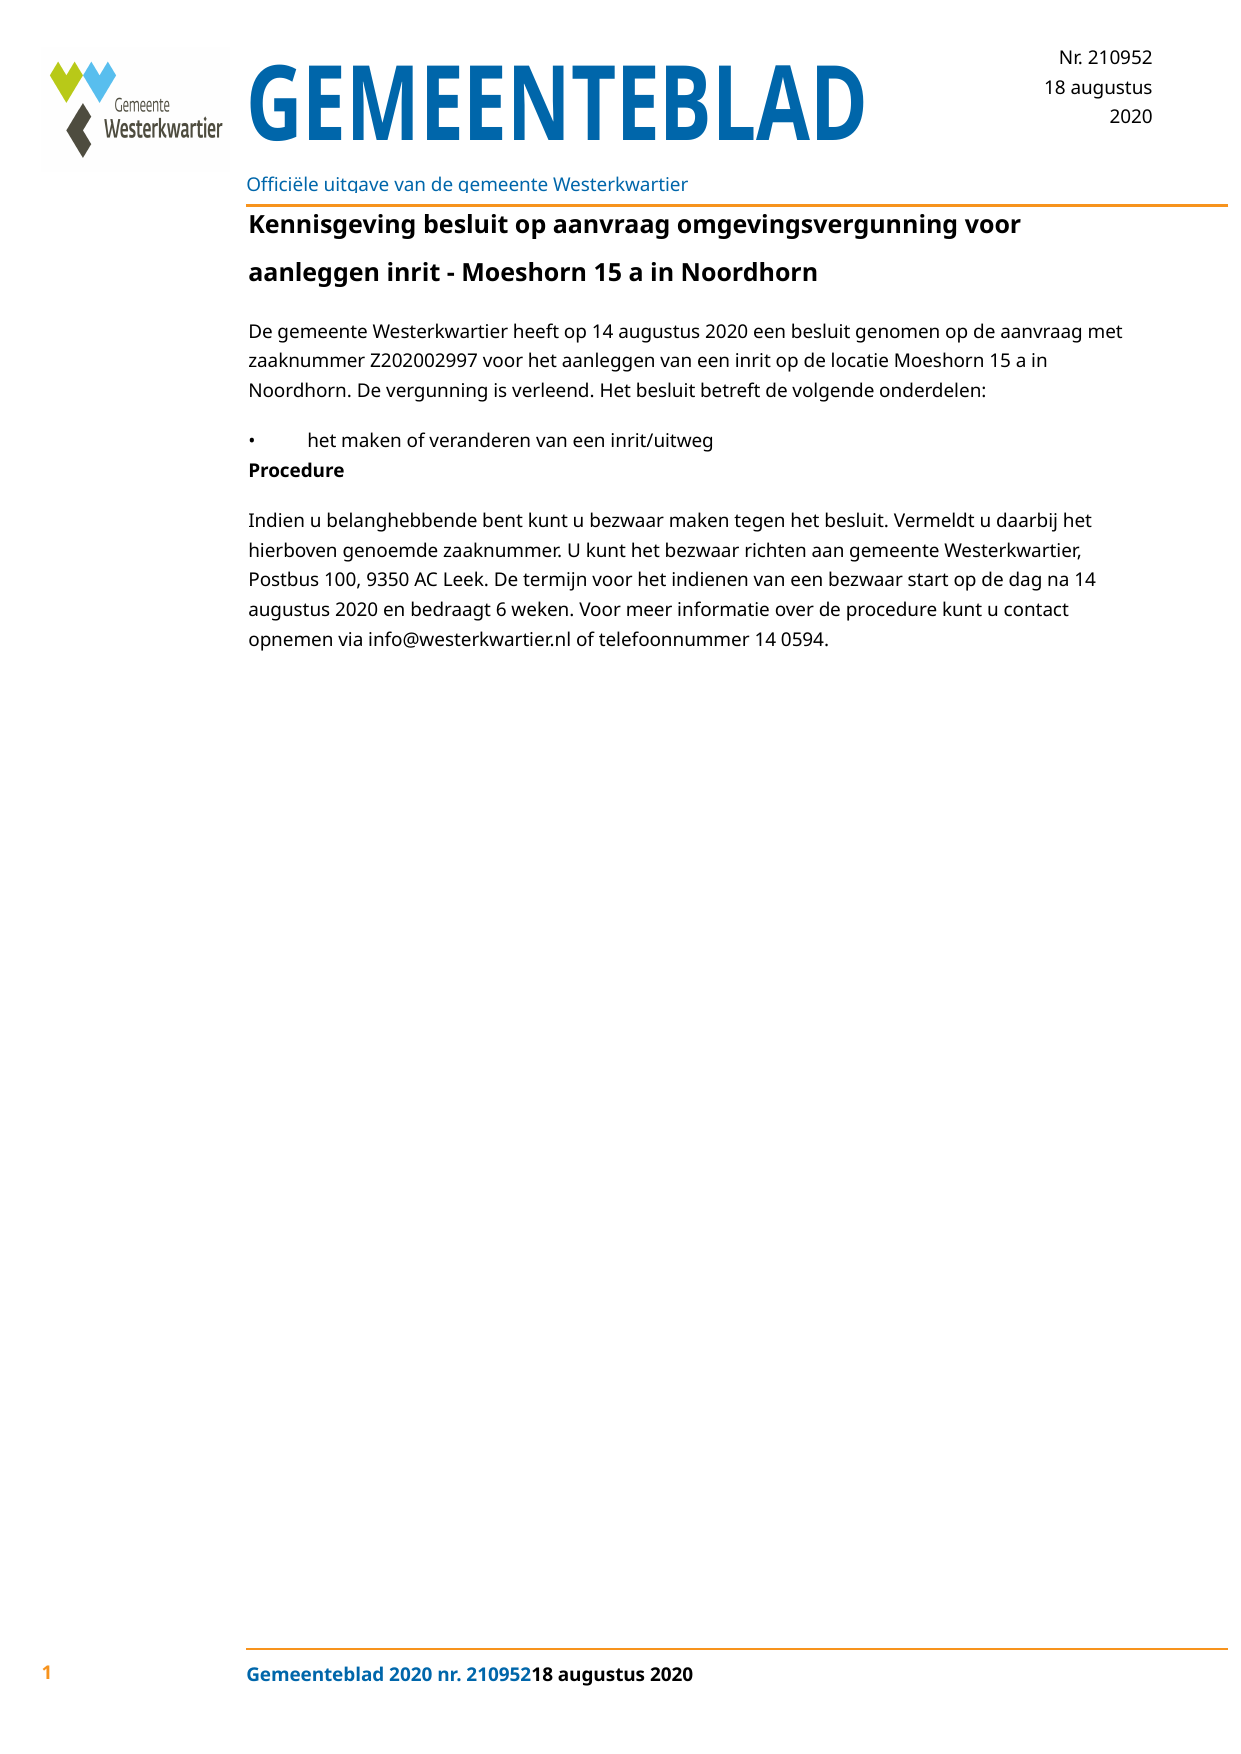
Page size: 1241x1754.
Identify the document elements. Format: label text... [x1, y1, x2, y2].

text Kennisgeving besluit op aanvraag omgevingsvergunning voor aanleggen inrit - Moeshorn 15 a in Noordhorn [248, 207, 1152, 288]
picture [41, 47, 231, 172]
list het maken of veranderen van een inrit/uitweg [248, 427, 1152, 453]
text De gemeente Westerkwartier heeft op 14 augustus 2020 een besluit genomen op de aanvraag met zaaknummer Z202002997 voor het aanleggen van een inrit op de locatie Moeshorn 15 a in Noordhorn. De vergunning is verleend. Het besluit betreft de volgende onderdelen: [248, 318, 1152, 403]
text Procedure [248, 457, 1152, 483]
text Indien u belanghebbende bent kunt u bezwaar maken tegen het besluit. Vermeldt u daarbij het hierboven genoemde zaaknummer. U kunt het bezwaar richten aan gemeente Westerkwartier, Postbus 100, 9350 AC Leek. De termijn voor het indienen van een bezwaar start op de dag na 14 augustus 2020 en bedraagt 6 weken. Voor meer informatie over de procedure kunt u contact opnemen via info@westerkwartier.nl of telefoonnummer 14 0594. [248, 507, 1152, 652]
